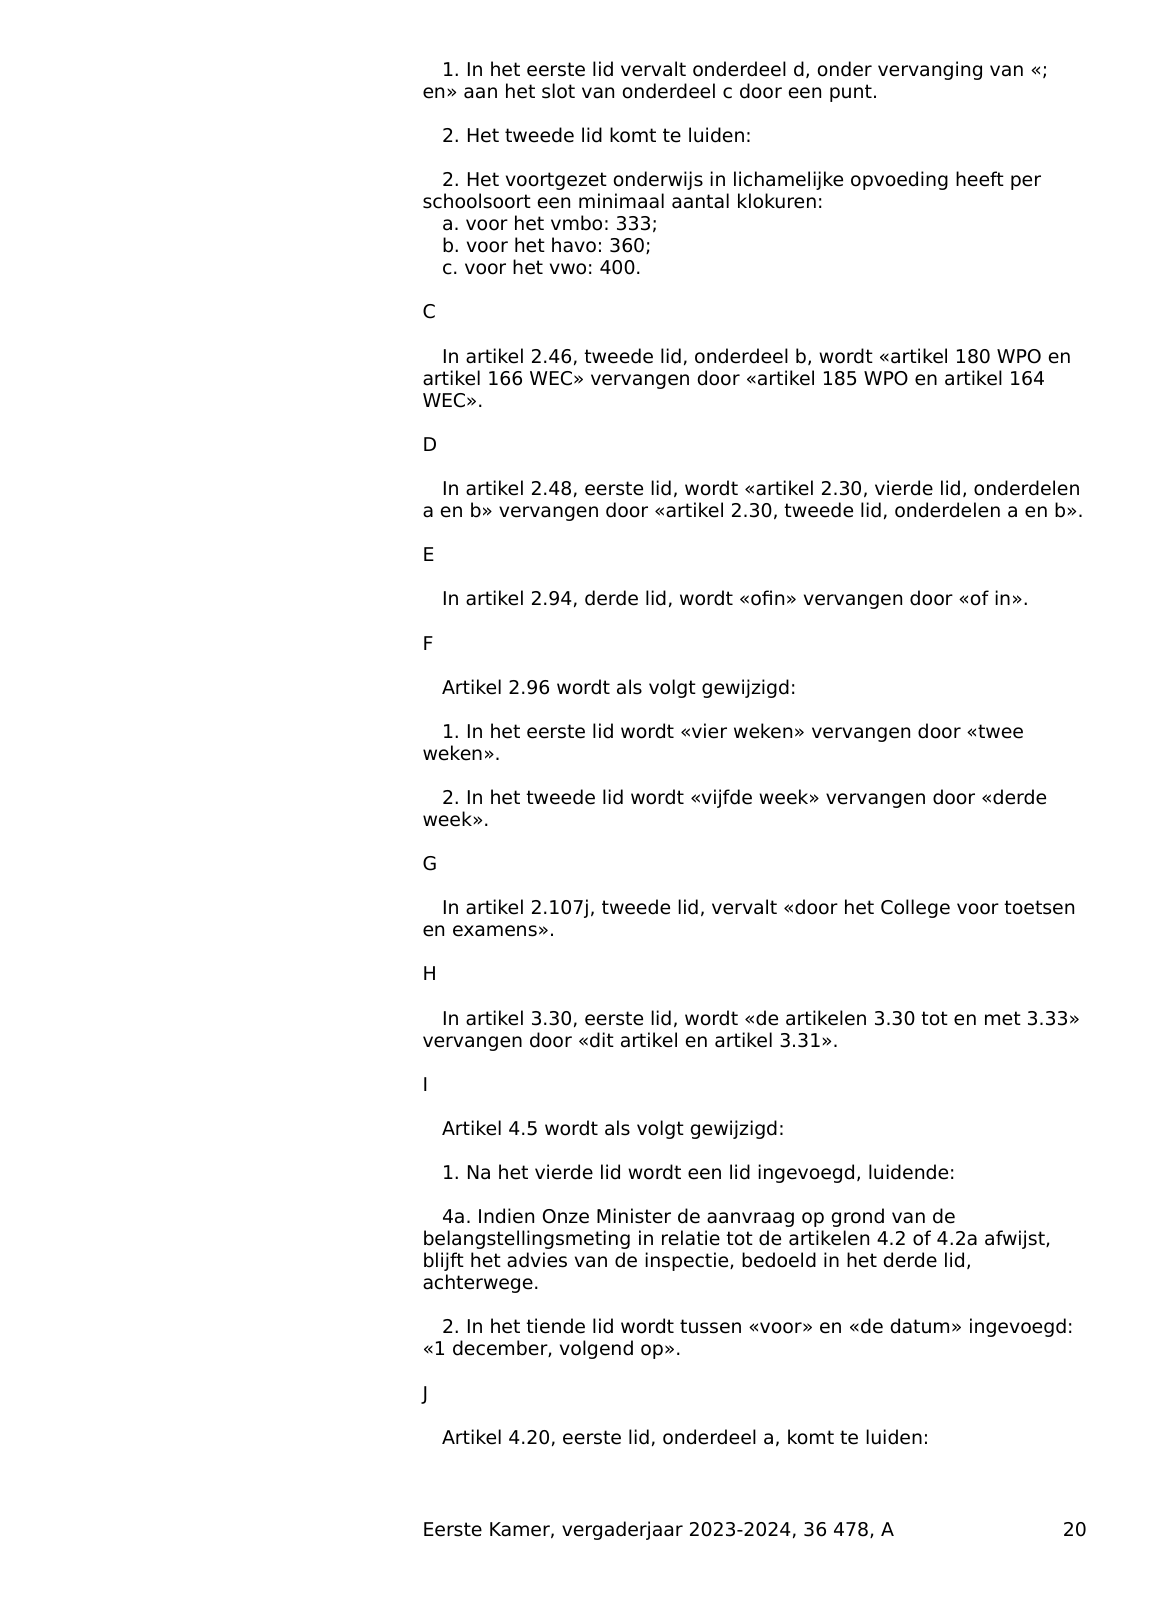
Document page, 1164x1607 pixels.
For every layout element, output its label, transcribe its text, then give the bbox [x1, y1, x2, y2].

text In artikel 2.107j, tweede lid, vervalt «door het College voor toetsen en examens». [422, 897, 1087, 941]
text In artikel 2.46, tweede lid, onderdeel b, wordt «artikel 180 WPO en artikel 166 WEC» vervangen door «artikel 185 WPO en artikel 164 WEC». [422, 346, 1087, 412]
text 1. In het eerste lid wordt «vier weken» vervangen door «twee weken». [422, 721, 1087, 765]
text 2. Het tweede lid komt te luiden: [422, 125, 1087, 147]
text Artikel 4.20, eerste lid, onderdeel a, komt te luiden: [422, 1427, 1087, 1448]
text 1. Na het vierde lid wordt een lid ingevoegd, luidende: [422, 1162, 1087, 1184]
text In artikel 2.94, derde lid, wordt «ofin» vervangen door «of in». [422, 588, 1087, 610]
text I [422, 1074, 1087, 1096]
text C [422, 301, 1087, 323]
text E [422, 544, 1087, 566]
text 2. Het voortgezet onderwijs in lichamelijke opvoeding heeft per schoolsoort een minimaal aantal klokuren: [422, 169, 1087, 213]
text Artikel 4.5 wordt als volgt gewijzigd: [422, 1118, 1087, 1140]
text 1. In het eerste lid vervalt onderdeel d, onder vervanging van «; en» aan het slot van onderdeel c door een punt. [422, 59, 1087, 103]
text Artikel 2.96 wordt als volgt gewijzigd: [422, 677, 1087, 698]
text a. voor het vmbo: 333; [422, 213, 1087, 235]
text In artikel 2.48, eerste lid, wordt «artikel 2.30, vierde lid, onderdelen a en b» vervangen door «artikel 2.30, tweede lid, onderdelen a en b». [422, 478, 1087, 522]
text b. voor het havo: 360; [422, 235, 1087, 257]
text F [422, 632, 1087, 654]
text 2. In het tweede lid wordt «vijfde week» vervangen door «derde week». [422, 787, 1087, 831]
text D [422, 434, 1087, 456]
text J [422, 1382, 1087, 1404]
text G [422, 853, 1087, 875]
text 4a. Indien Onze Minister de aanvraag op grond van de belangstellingsmeting in relatie tot de artikelen 4.2 of 4.2a afwijst, blijft het advies van de inspectie, bedoeld in het derde lid, achterwege. [422, 1206, 1087, 1294]
text H [422, 963, 1087, 985]
text 2. In het tiende lid wordt tussen «voor» en «de datum» ingevoegd: «1 december, volgend op». [422, 1316, 1087, 1360]
text c. voor het vwo: 400. [422, 257, 1087, 279]
text In artikel 3.30, eerste lid, wordt «de artikelen 3.30 tot en met 3.33» vervangen door «dit artikel en artikel 3.31». [422, 1007, 1087, 1051]
